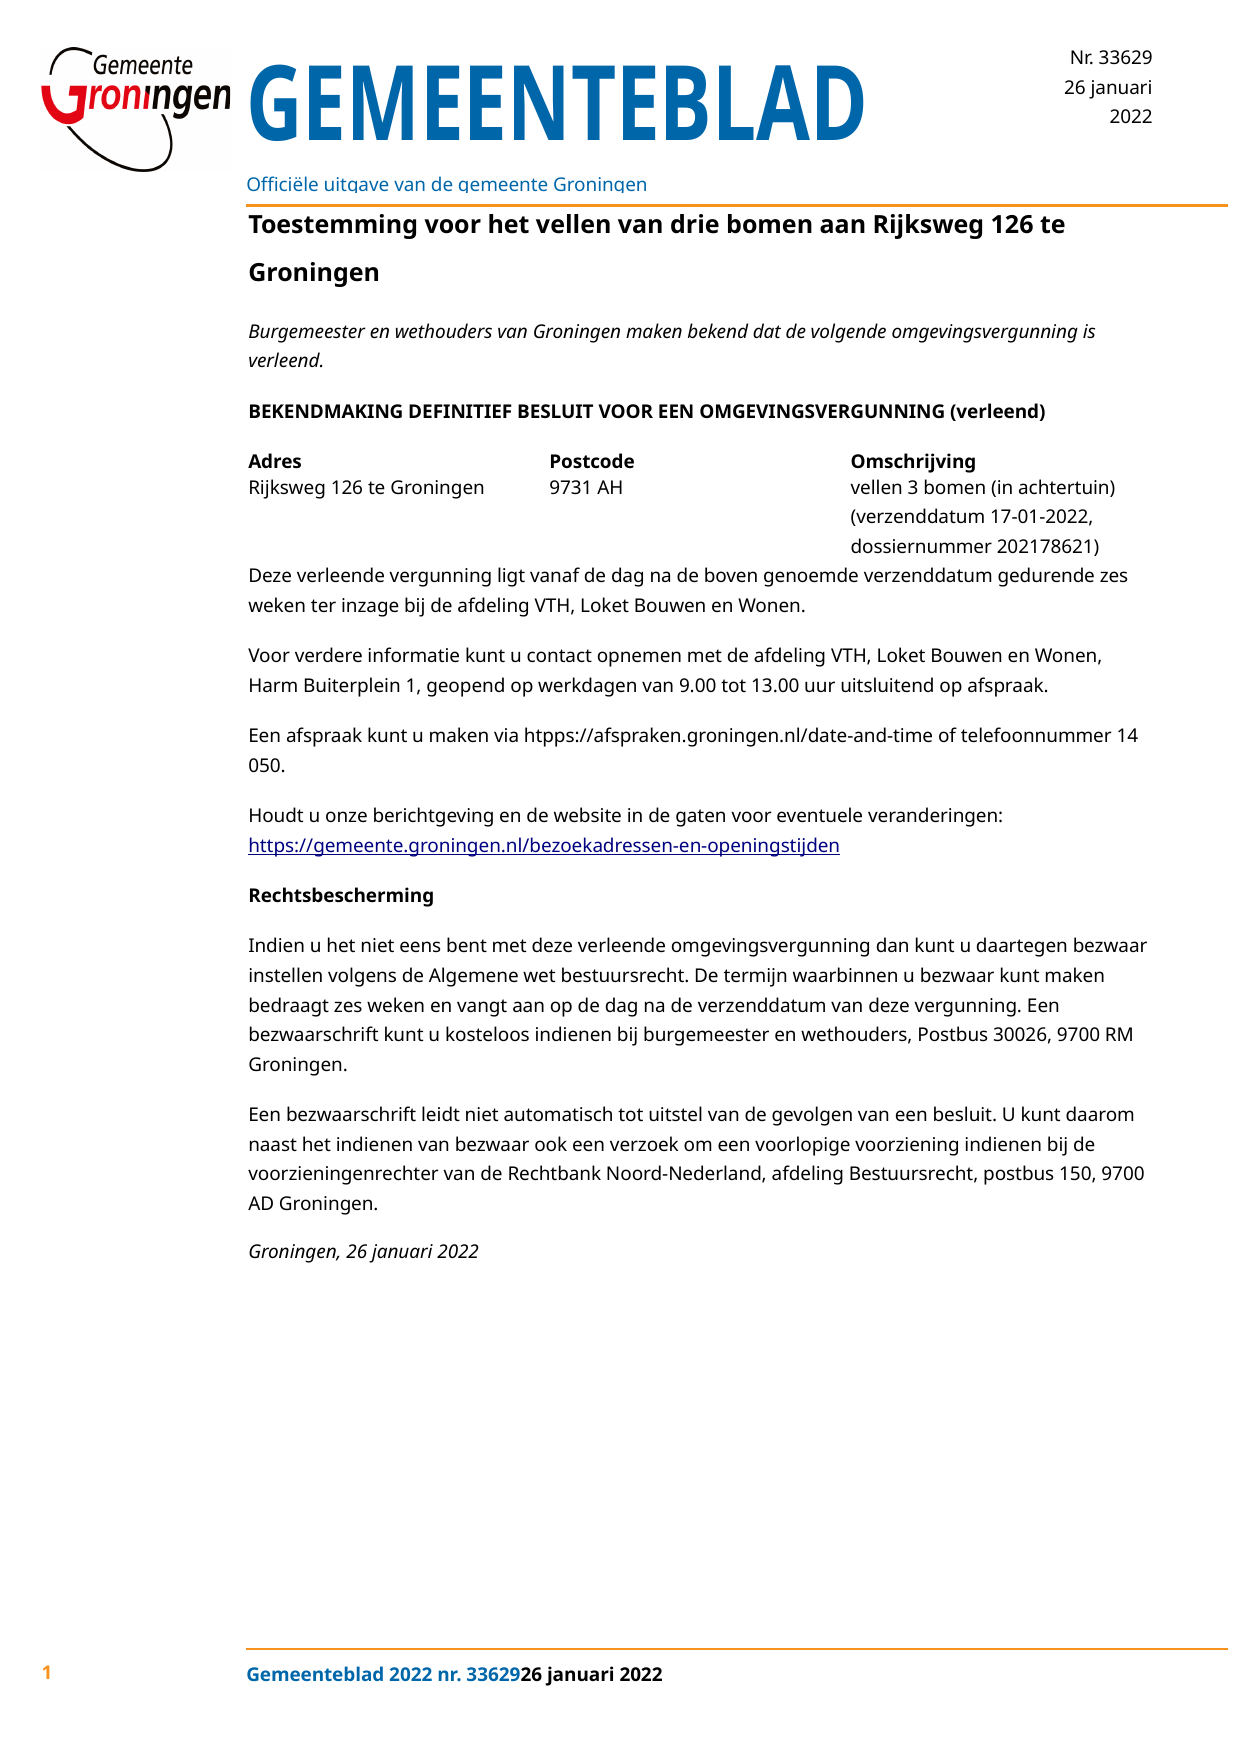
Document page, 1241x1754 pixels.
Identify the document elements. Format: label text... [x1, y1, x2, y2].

text Burgemeester en wethouders van Groningen maken bekend dat de volgende omgevingsvergunning is verleend. [248, 318, 1152, 373]
table_header Postcode [549, 449, 850, 474]
table_cell Rijksweg 126 te Groningen [248, 474, 549, 559]
table_header Adres [248, 449, 549, 474]
text Indien u het niet eens bent met deze verleende omgevingsvergunning dan kunt u daartegen bezwaar instellen volgens de Algemene wet bestuursrecht. De termijn waarbinnen u bezwaar kunt maken bedraagt zes weken en vangt aan op de dag na de verzenddatum van deze vergunning. Een bezwaarschrift kunt u kosteloos indienen bij burgemeester en wethouders, Postbus 30026, 9700 RM Groningen. [248, 933, 1152, 1077]
text Deze verleende vergunning ligt vanaf de dag na de boven genoemde verzenddatum gedurende zes weken ter inzage bij de afdeling VTH, Loket Bouwen en Wonen. [248, 562, 1152, 618]
text Groningen, 26 januari 2022 [248, 1238, 1152, 1264]
text BEKENDMAKING DEFINITIEF BESLUIT VOOR EEN OMGEVINGSVERGUNNING (verleend) [248, 398, 1152, 424]
text Een bezwaarschrift leidt niet automatisch tot uitstel van de gevolgen van een besluit. U kunt daarom naast het indienen van bezwaar ook een verzoek om een voorlopige voorziening indienen bij de voorzieningenrechter van de Rechtbank Noord-Nederland, afdeling Bestuursrecht, postbus 150, 9700 AD Groningen. [248, 1101, 1152, 1216]
table_cell vellen 3 bomen (in achtertuin) (verzenddatum 17-01-2022, dossiernummer 202178621) [850, 474, 1152, 559]
text Een afspraak kunt u maken via htpps://afspraken.groningen.nl/date-and-time of telefoonnummer 14 050. [248, 722, 1152, 778]
text Voor verdere informatie kunt u contact opnemen met de afdeling VTH, Loket Bouwen en Wonen, Harm Buiterplein 1, geopend op werkdagen van 9.00 tot 13.00 uur uitsluitend op afspraak. [248, 642, 1152, 698]
text Houdt u onze berichtgeving en de website in de gaten voor eventuele veranderingen: https://gemeente.groningen.nl/bezoekadressen-en-openingstijden [248, 802, 1152, 858]
text Toestemming voor het vellen van drie bomen aan Rijksweg 126 te Groningen [248, 207, 1152, 288]
text Rechtsbescherming [248, 882, 1152, 908]
picture [41, 47, 231, 172]
table_header Omschrijving [850, 449, 1152, 474]
table_cell 9731 AH [549, 474, 850, 559]
